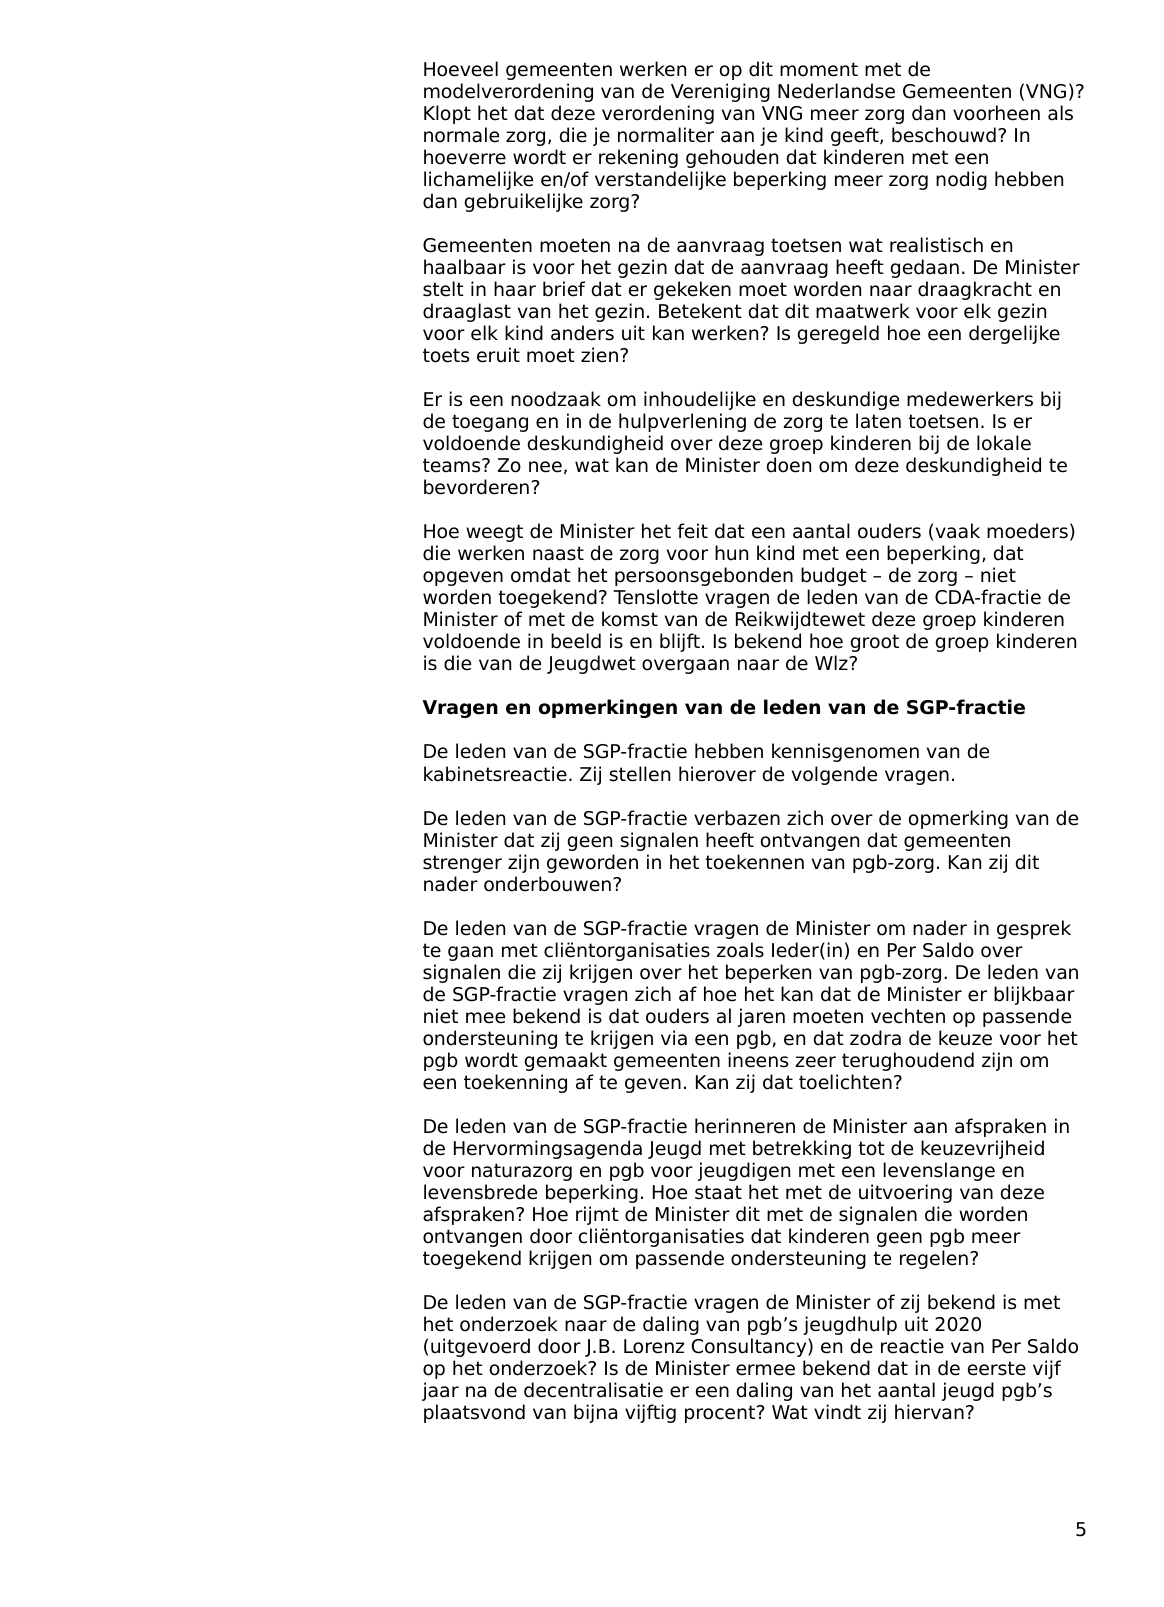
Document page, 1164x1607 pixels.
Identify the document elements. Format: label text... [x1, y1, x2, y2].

text Hoeveel gemeenten werken er op dit moment met de modelverordening van de Vereniging Nederlandse Gemeenten (VNG)? Klopt het dat deze verordening van VNG meer zorg dan voorheen als normale zorg, die je normaliter aan je kind geeft, beschouwd? In hoeverre wordt er rekening gehouden dat kinderen met een lichamelijke en/of verstandelijke beperking meer zorg nodig hebben dan gebruikelijke zorg? [422, 59, 1087, 213]
text Gemeenten moeten na de aanvraag toetsen wat realistisch en haalbaar is voor het gezin dat de aanvraag heeft gedaan. De Minister stelt in haar brief dat er gekeken moet worden naar draagkracht en draaglast van het gezin. Betekent dat dit maatwerk voor elk gezin voor elk kind anders uit kan werken? Is geregeld hoe een dergelijke toets eruit moet zien? [422, 235, 1087, 367]
text De leden van de SGP-fractie herinneren de Minister aan afspraken in de Hervormingsagenda Jeugd met betrekking tot de keuzevrijheid voor naturazorg en pgb voor jeugdigen met een levenslange en levensbrede beperking. Hoe staat het met de uitvoering van deze afspraken? Hoe rijmt de Minister dit met de signalen die worden ontvangen door cliëntorganisaties dat kinderen geen pgb meer toegekend krijgen om passende ondersteuning te regelen? [422, 1116, 1087, 1269]
text De leden van de SGP-fractie hebben kennisgenomen van de kabinetsreactie. Zij stellen hierover de volgende vragen. [422, 741, 1087, 785]
subtitle Vragen en opmerkingen van de leden van de SGP-fractie [422, 697, 1087, 719]
text De leden van de SGP-fractie verbazen zich over de opmerking van de Minister dat zij geen signalen heeft ontvangen dat gemeenten strenger zijn geworden in het toekennen van pgb-zorg. Kan zij dit nader onderbouwen? [422, 808, 1087, 896]
text Er is een noodzaak om inhoudelijke en deskundige medewerkers bij de toegang en in de hulpverlening de zorg te laten toetsen. Is er voldoende deskundigheid over deze groep kinderen bij de lokale teams? Zo nee, wat kan de Minister doen om deze deskundigheid te bevorderen? [422, 389, 1087, 499]
text Hoe weegt de Minister het feit dat een aantal ouders (vaak moeders) die werken naast de zorg voor hun kind met een beperking, dat opgeven omdat het persoonsgebonden budget – de zorg – niet worden toegekend? Tenslotte vragen de leden van de CDA-fractie de Minister of met de komst van de Reikwijdtewet deze groep kinderen voldoende in beeld is en blijft. Is bekend hoe groot de groep kinderen is die van de Jeugdwet overgaan naar de Wlz? [422, 521, 1087, 675]
text De leden van de SGP-fractie vragen de Minister of zij bekend is met het onderzoek naar de daling van pgb’s jeugdhulp uit 2020 (uitgevoerd door J.B. Lorenz Consultancy) en de reactie van Per Saldo op het onderzoek? Is de Minister ermee bekend dat in de eerste vijf jaar na de decentralisatie er een daling van het aantal jeugd pgb’s plaatsvond van bijna vijftig procent? Wat vindt zij hiervan? [422, 1292, 1087, 1424]
text De leden van de SGP-fractie vragen de Minister om nader in gesprek te gaan met cliëntorganisaties zoals Ieder(in) en Per Saldo over signalen die zij krijgen over het beperken van pgb-zorg. De leden van de SGP-fractie vragen zich af hoe het kan dat de Minister er blijkbaar niet mee bekend is dat ouders al jaren moeten vechten op passende ondersteuning te krijgen via een pgb, en dat zodra de keuze voor het pgb wordt gemaakt gemeenten ineens zeer terughoudend zijn om een toekenning af te geven. Kan zij dat toelichten? [422, 918, 1087, 1093]
